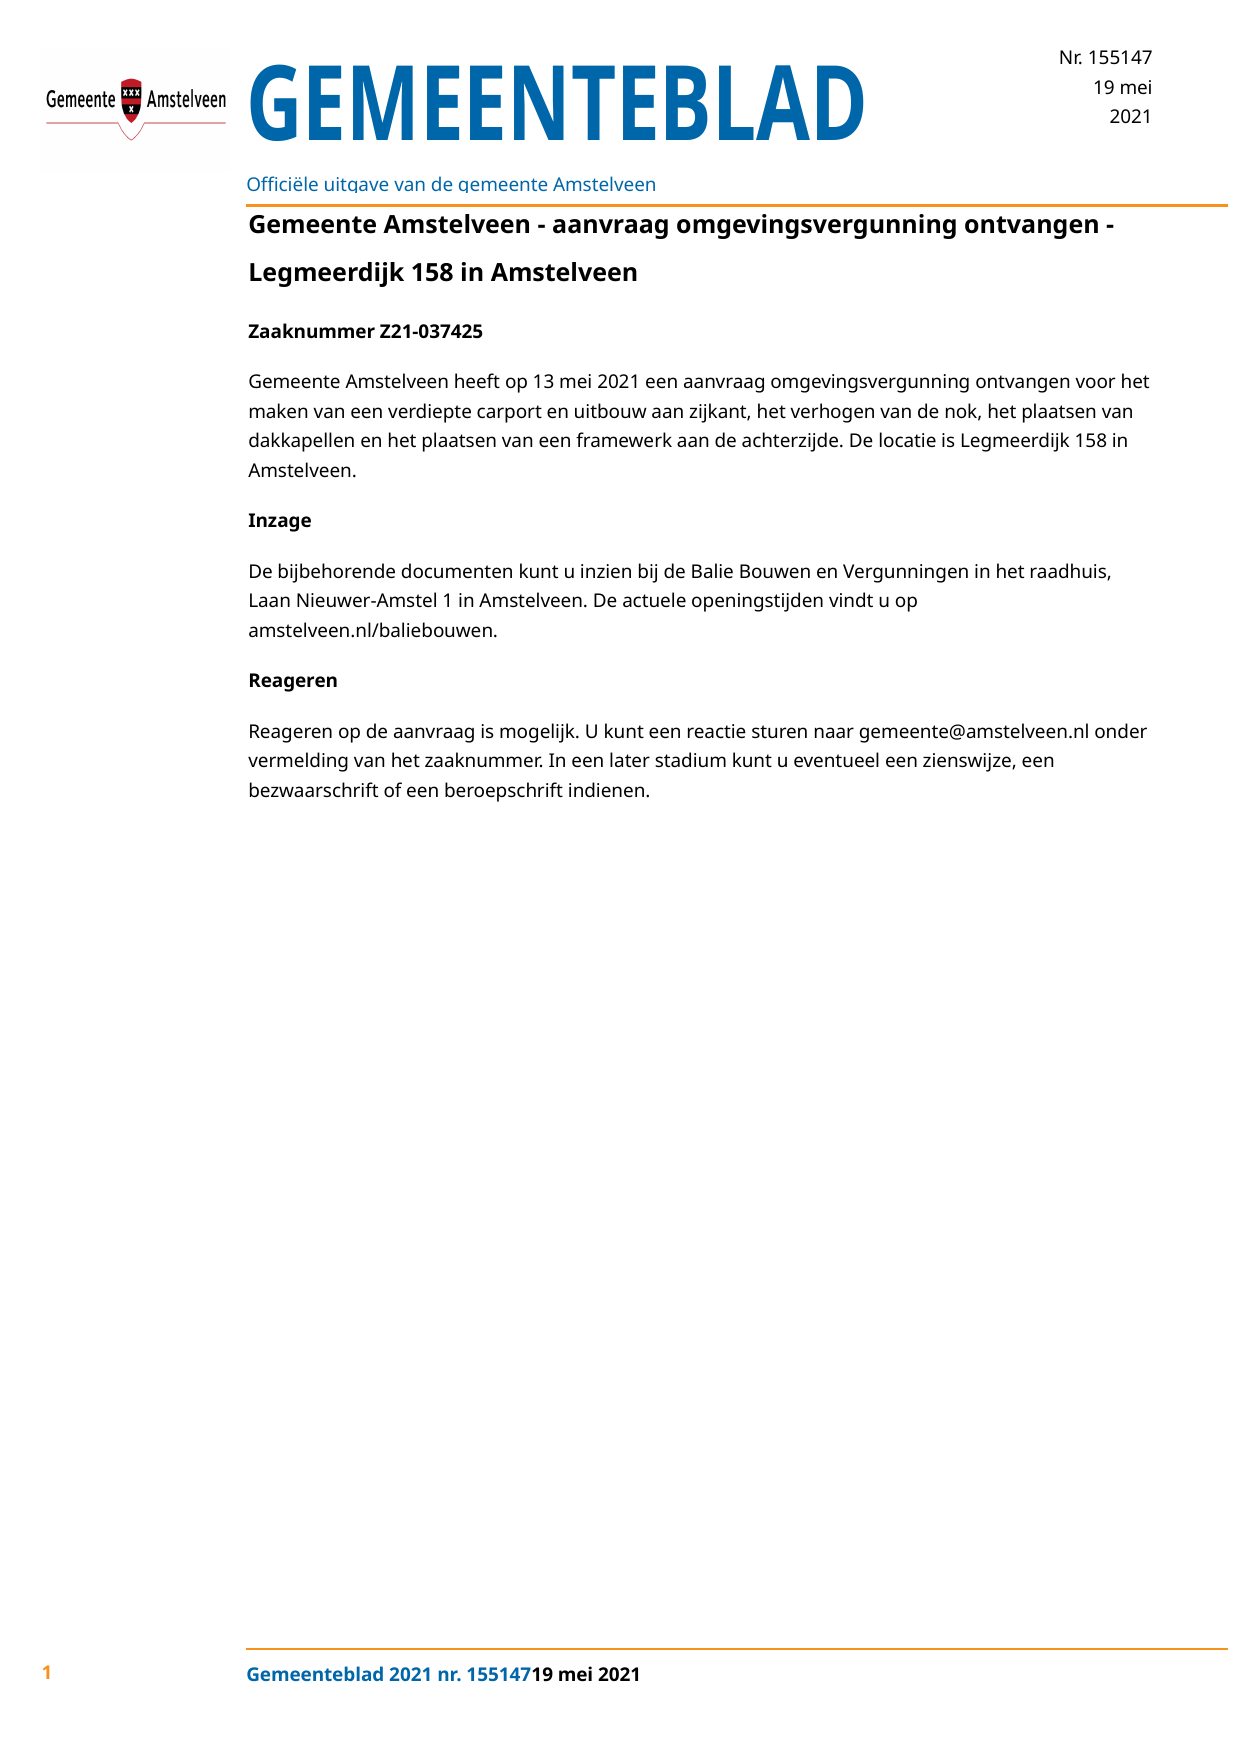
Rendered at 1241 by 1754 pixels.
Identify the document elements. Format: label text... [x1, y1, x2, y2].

text Reageren op de aanvraag is mogelijk. U kunt een reactie sturen naar gemeente@amstelveen.nl onder vermelding van het zaaknummer. In een later stadium kunt u eventueel een zienswijze, een bezwaarschrift of een beroepschrift indienen. [248, 718, 1152, 803]
text Reageren [248, 667, 1152, 693]
text Gemeente Amstelveen heeft op 13 mei 2021 een aanvraag omgevingsvergunning ontvangen voor het maken van een verdiepte carport en uitbouw aan zijkant, het verhogen van de nok, het plaatsen van dakkapellen en het plaatsen van een framewerk aan de achterzijde. De locatie is Legmeerdijk 158 in Amstelveen. [248, 368, 1152, 483]
text Inzage [248, 507, 1152, 533]
picture [41, 47, 231, 172]
text Zaaknummer Z21-037425 [248, 318, 1152, 344]
text De bijbehorende documenten kunt u inzien bij de Balie Bouwen en Vergunningen in het raadhuis, Laan Nieuwer-Amstel 1 in Amstelveen. De actuele openingstijden vindt u op amstelveen.nl/baliebouwen. [248, 558, 1152, 643]
text Gemeente Amstelveen - aanvraag omgevingsvergunning ontvangen - Legmeerdijk 158 in Amstelveen [248, 207, 1152, 288]
